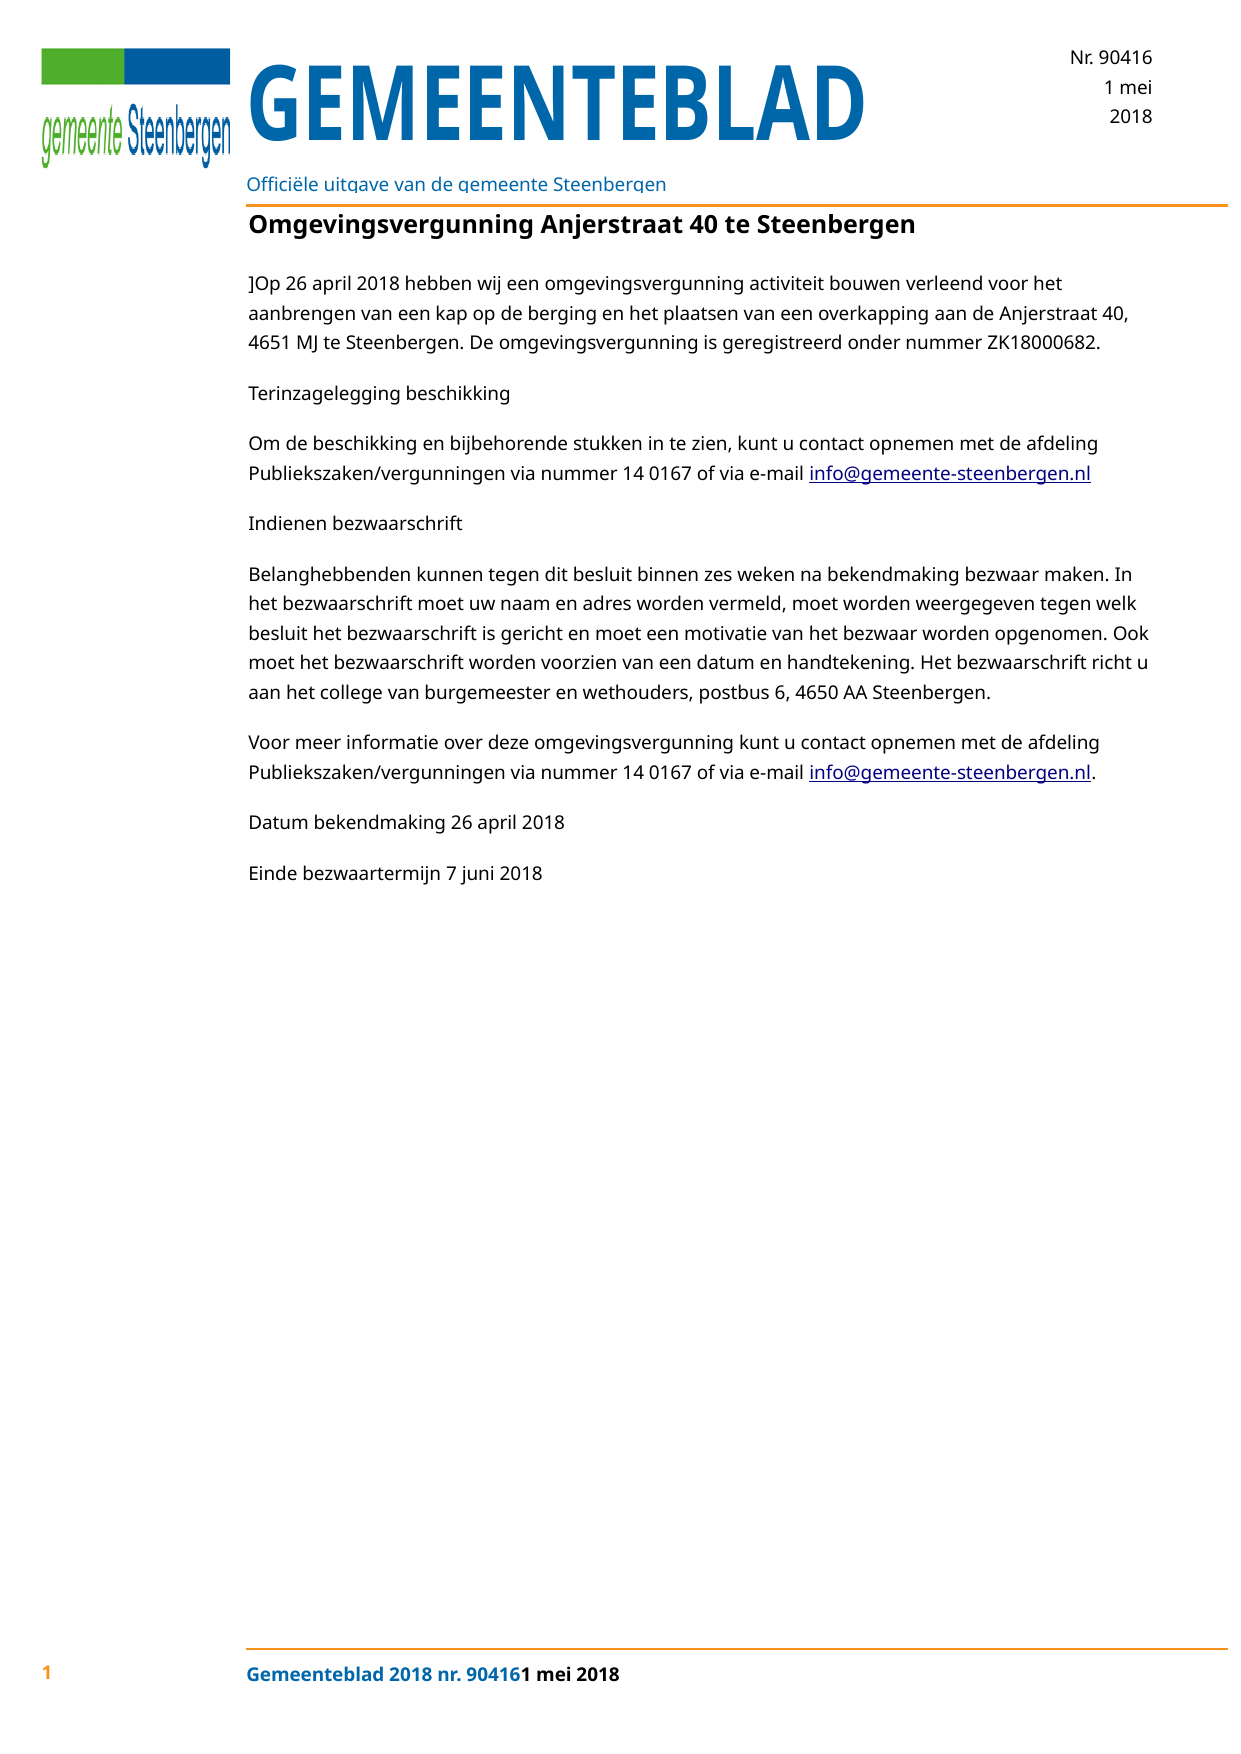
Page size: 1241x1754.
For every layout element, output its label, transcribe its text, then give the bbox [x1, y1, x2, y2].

text Datum bekendmaking 26 april 2018 [248, 809, 1152, 835]
text Belanghebbenden kunnen tegen dit besluit binnen zes weken na bekendmaking bezwaar maken. In het bezwaarschrift moet uw naam en adres worden vermeld, moet worden weergegeven tegen welk besluit het bezwaarschrift is gericht en moet een motivatie van het bezwaar worden opgenomen. Ook moet het bezwaarschrift worden voorzien van een datum en handtekening. Het bezwaarschrift richt u aan het college van burgemeester en wethouders, postbus 6, 4650 AA Steenbergen. [248, 561, 1152, 705]
text ]Op 26 april 2018 hebben wij een omgevingsvergunning activiteit bouwen verleend voor het aanbrengen van een kap op de berging en het plaatsen van een overkapping aan de Anjerstraat 40, 4651 MJ te Steenbergen. De omgevingsvergunning is geregistreerd onder nummer ZK18000682. [248, 270, 1152, 355]
picture [41, 47, 231, 172]
text Indienen bezwaarschrift [248, 510, 1152, 536]
text Omgevingsvergunning Anjerstraat 40 te Steenbergen [248, 207, 1152, 241]
text Einde bezwaartermijn 7 juni 2018 [248, 860, 1152, 886]
text Voor meer informatie over deze omgevingsvergunning kunt u contact opnemen met de afdeling Publiekszaken/vergunningen via nummer 14 0167 of via e-mail info@gemeente-steenbergen.nl. [248, 729, 1152, 785]
text Terinzagelegging beschikking [248, 380, 1152, 406]
text Om de beschikking en bijbehorende stukken in te zien, kunt u contact opnemen met de afdeling Publiekszaken/vergunningen via nummer 14 0167 of via e-mail info@gemeente-steenbergen.nl [248, 430, 1152, 486]
